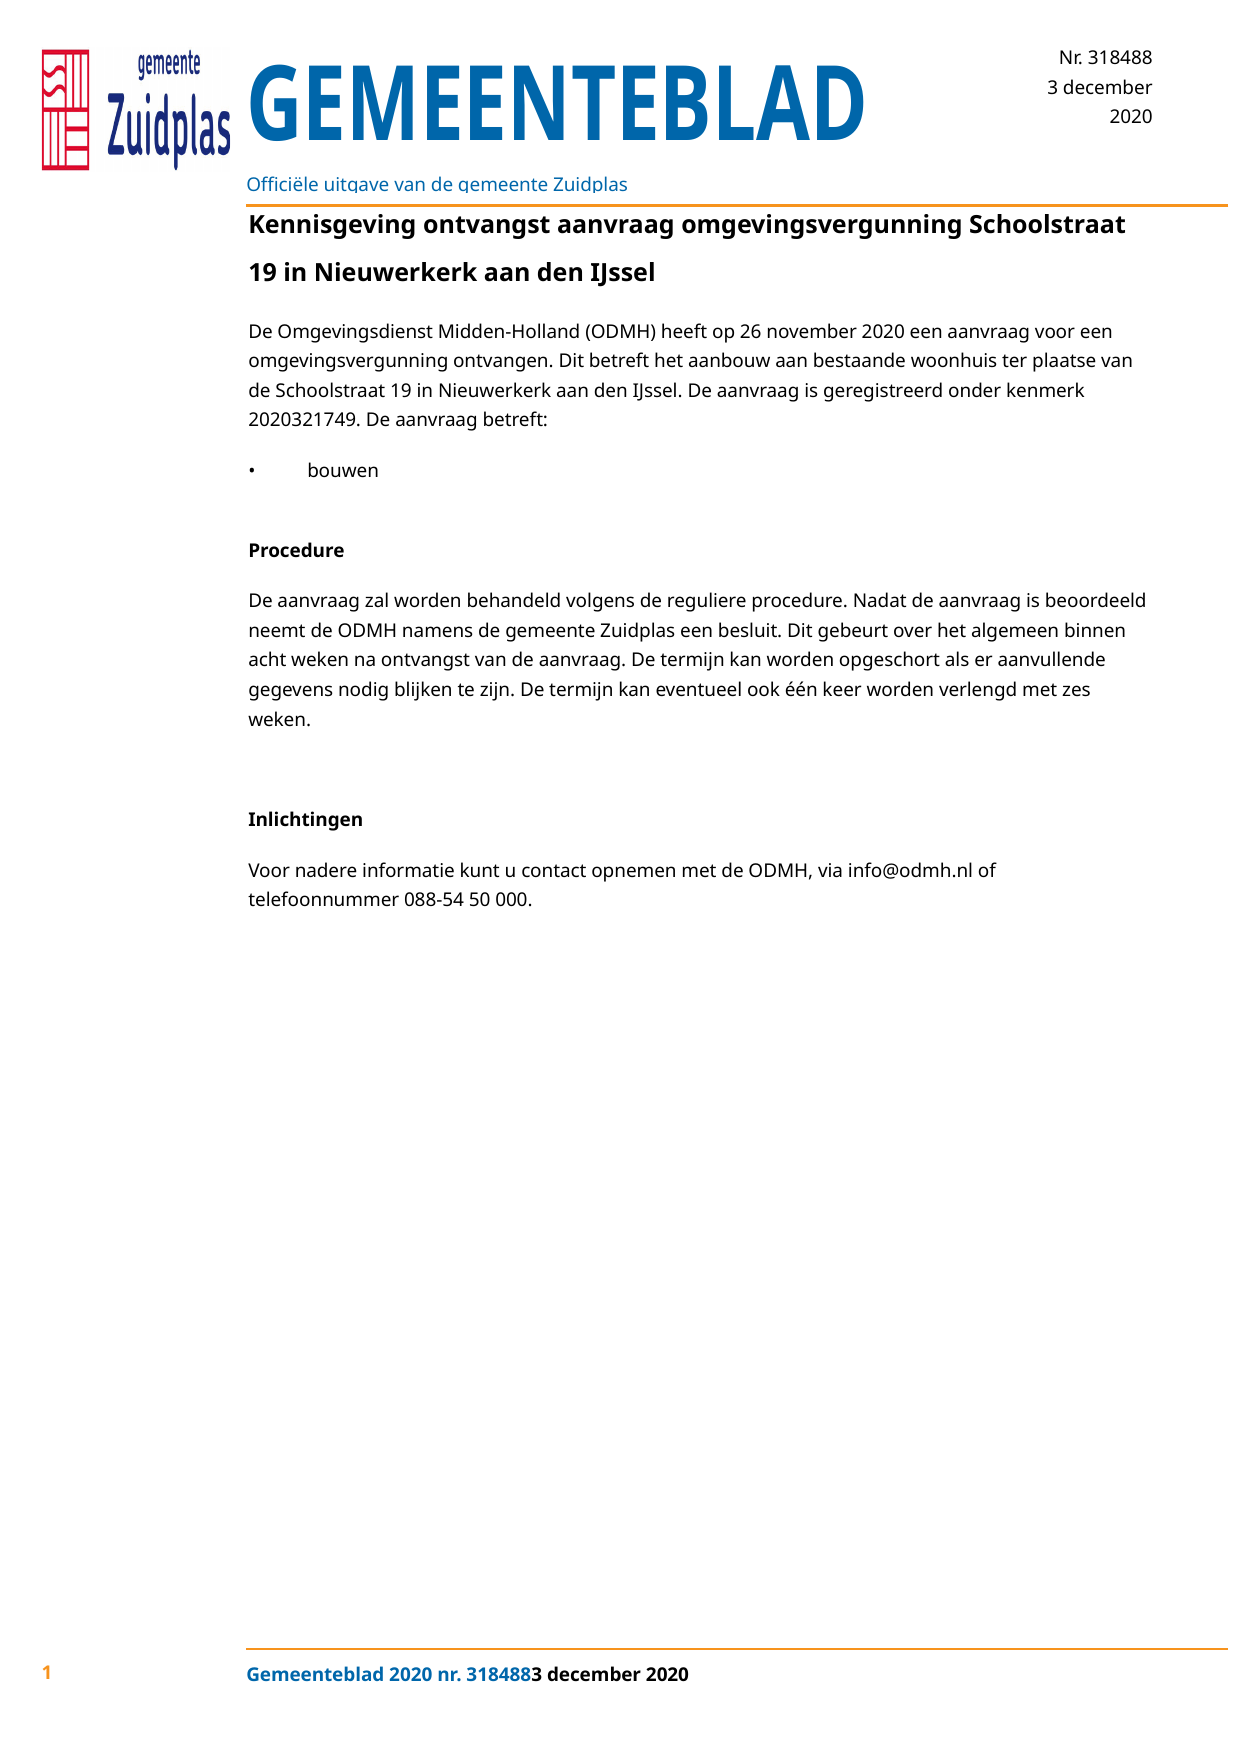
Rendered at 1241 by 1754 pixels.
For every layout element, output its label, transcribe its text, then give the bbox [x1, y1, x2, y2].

list bouwen [248, 457, 1152, 483]
text Procedure [248, 537, 1152, 563]
text Voor nadere informatie kunt u contact opnemen met de ODMH, via info@odmh.nl of telefoonnummer 088-54 50 000. [248, 857, 1152, 912]
text De Omgevingsdienst Midden-Holland (ODMH) heeft op 26 november 2020 een aanvraag voor een omgevingsvergunning ontvangen. Dit betreft het aanbouw aan bestaande woonhuis ter plaatse van de Schoolstraat 19 in Nieuwerkerk aan den IJssel. De aanvraag is geregistreerd onder kenmerk 2020321749. De aanvraag betreft: [248, 318, 1152, 432]
text Inlichtingen [248, 807, 1152, 832]
picture [41, 47, 231, 172]
text Kennisgeving ontvangst aanvraag omgevingsvergunning Schoolstraat 19 in Nieuwerkerk aan den IJssel [248, 207, 1152, 288]
text De aanvraag zal worden behandeld volgens de reguliere procedure. Nadat de aanvraag is beoordeeld neemt de ODMH namens de gemeente Zuidplas een besluit. Dit gebeurt over het algemeen binnen acht weken na ontvangst van de aanvraag. De termijn kan worden opgeschort als er aanvullende gegevens nodig blijken te zijn. De termijn kan eventueel ook één keer worden verlengd met zes weken. [248, 587, 1152, 732]
